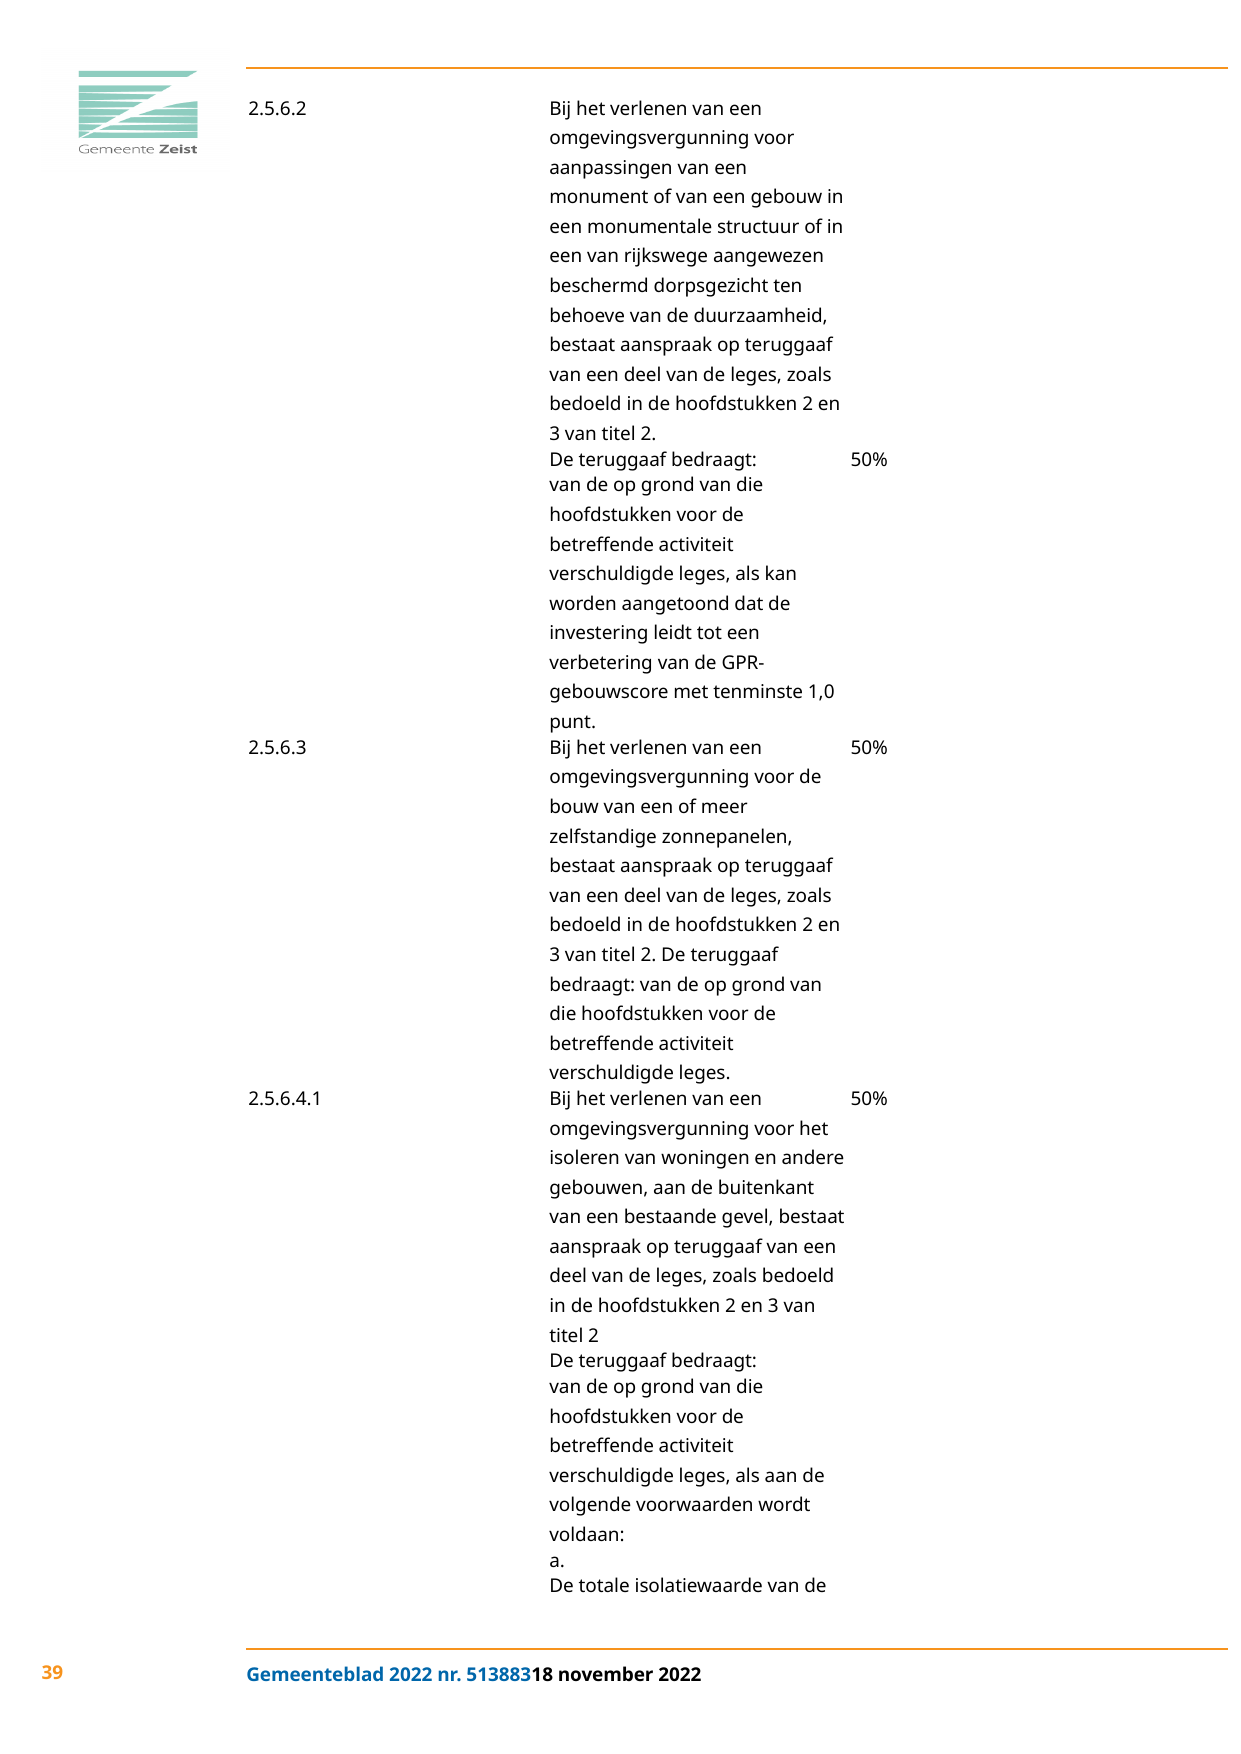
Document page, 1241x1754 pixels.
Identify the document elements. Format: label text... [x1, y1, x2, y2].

picture [41, 47, 231, 172]
table_cell [248, 1348, 549, 1373]
table_cell van de op grond van die hoofdstukken voor de betreffende activiteit verschuldigde leges, als aan de volgende voorwaarden wordt voldaan: [549, 1373, 850, 1547]
table_cell [248, 1573, 549, 1598]
table_cell [850, 1373, 1152, 1547]
table_cell De teruggaaf bedraagt: [549, 1348, 850, 1373]
table_cell 50% [850, 446, 1152, 472]
table_cell [850, 1348, 1152, 1373]
table_cell Bij het verlenen van een omgevingsvergunning voor aanpassingen van een monument of van een gebouw in een monumentale structuur of in een van rijkswege aangewezen beschermd dorpsgezicht ten behoeve van de duurzaamheid, bestaat aanspraak op teruggaaf van een deel van de leges, zoals bedoeld in de hoofdstukken 2 en 3 van titel 2. [549, 95, 850, 446]
table_cell [850, 472, 1152, 734]
table_cell De teruggaaf bedraagt: [549, 446, 850, 472]
table_cell 50% [850, 734, 1152, 1085]
table_cell 2.5.6.4.1 [248, 1085, 549, 1348]
table_cell De totale isolatiewaarde van de [549, 1573, 850, 1598]
table_cell [248, 446, 549, 472]
table_cell [850, 1573, 1152, 1598]
table_cell [850, 95, 1152, 446]
table_cell [248, 472, 549, 734]
table_cell a. [549, 1547, 850, 1573]
table_cell 50% [850, 1085, 1152, 1348]
table_cell [248, 1373, 549, 1547]
table_cell [248, 1547, 549, 1573]
table_cell van de op grond van die hoofdstukken voor de betreffende activiteit verschuldigde leges, als kan worden aangetoond dat de investering leidt tot een verbetering van de GPR-gebouwscore met tenminste 1,0 punt. [549, 472, 850, 734]
table_cell Bij het verlenen van een omgevingsvergunning voor het isoleren van woningen en andere gebouwen, aan de buitenkant van een bestaande gevel, bestaat aanspraak op teruggaaf van een deel van de leges, zoals bedoeld in de hoofdstukken 2 en 3 van titel 2 [549, 1085, 850, 1348]
table_cell 2.5.6.3 [248, 734, 549, 1085]
table_cell [850, 1547, 1152, 1573]
table_cell Bij het verlenen van een omgevingsvergunning voor de bouw van een of meer zelfstandige zonnepanelen, bestaat aanspraak op teruggaaf van een deel van de leges, zoals bedoeld in de hoofdstukken 2 en 3 van titel 2. De teruggaaf bedraagt: van de op grond van die hoofdstukken voor de betreffende activiteit verschuldigde leges. [549, 734, 850, 1085]
table_cell 2.5.6.2 [248, 95, 549, 446]
